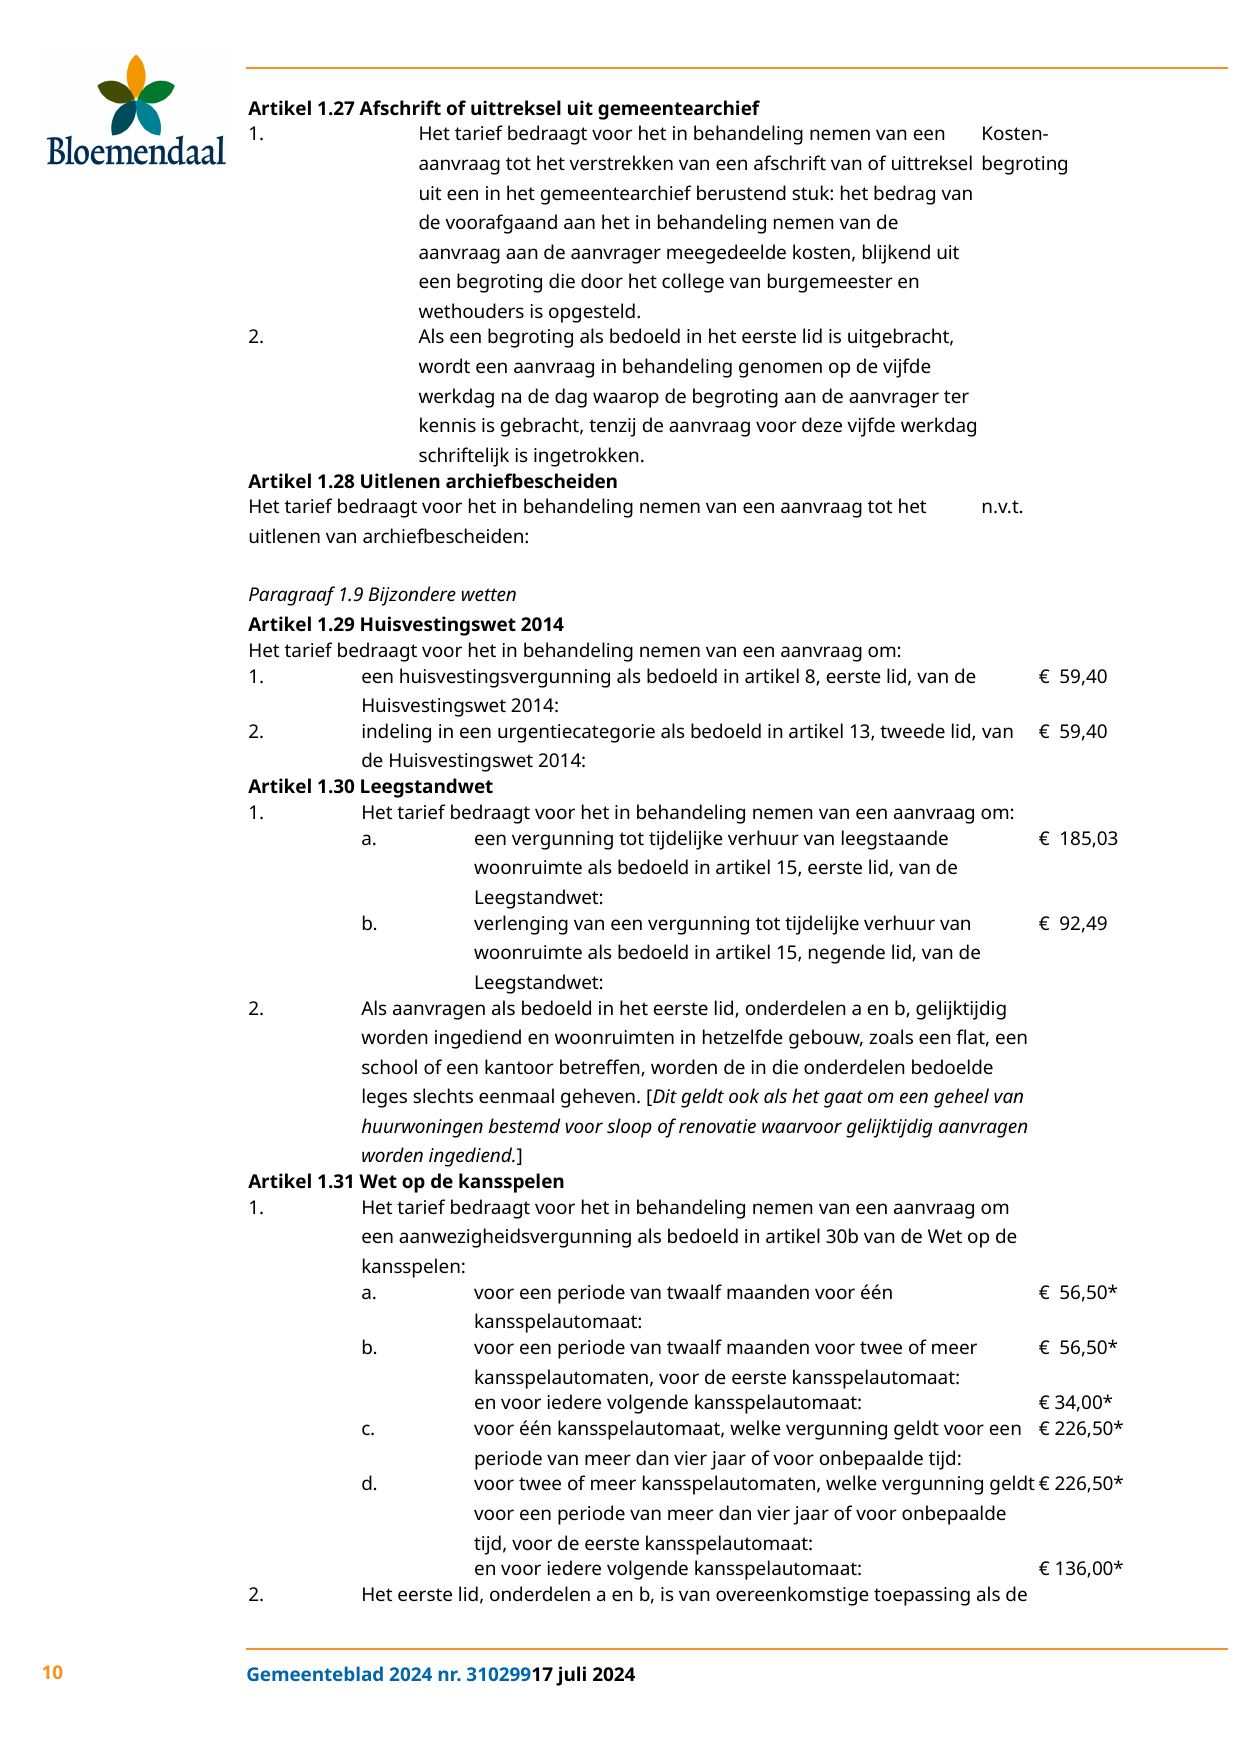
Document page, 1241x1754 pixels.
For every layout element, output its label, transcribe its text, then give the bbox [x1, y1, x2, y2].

table_cell voor een periode van twaalf maanden voor één kansspelautomaat: [474, 1279, 1039, 1334]
table_cell d. [361, 1471, 474, 1556]
table_cell € 226,50* [1039, 1415, 1152, 1471]
table_cell [248, 1471, 361, 1556]
table_cell 2. [248, 1581, 361, 1607]
table_cell € 59,40 [1039, 718, 1152, 773]
table_cell [1039, 1168, 1152, 1194]
table_cell € 136,00* [1039, 1556, 1152, 1581]
table_cell [1039, 799, 1152, 825]
table_cell [1039, 637, 1152, 663]
table_cell a. [361, 1279, 474, 1334]
table_cell [248, 1390, 361, 1415]
table_cell [248, 1279, 361, 1334]
table_cell [1039, 1194, 1152, 1279]
table_cell [248, 1334, 361, 1389]
table_cell 1. [248, 121, 418, 324]
table_cell 2. [248, 718, 361, 773]
table_cell [1039, 995, 1152, 1168]
table_cell Als aanvragen als bedoeld in het eerste lid, onderdelen a en b, gelijktijdig worden ingediend en woonruimten in hetzelfde gebouw, zoals een flat, een school of een kantoor betreffen, worden de in die onderdelen bedoelde leges slechts eenmaal geheven. [Dit geldt ook als het gaat om een geheel van huurwoningen bestemd voor sloop of renovatie waarvoor gelijktijdig aanvragen worden ingediend.] [361, 995, 1039, 1168]
table_header Artikel 1.29 Huisvestingswet 2014 [248, 611, 1039, 637]
picture [41, 47, 231, 172]
table_cell n.v.t. [981, 494, 1152, 549]
table_cell [248, 825, 361, 910]
table_cell € 92,49 [1039, 910, 1152, 995]
table_cell Als een begroting als bedoeld in het eerste lid is uitgebracht, wordt een aanvraag in behandeling genomen op de vijfde werkdag na de dag waarop de begroting aan de aanvrager ter kennis is gebracht, tenzij de aanvraag voor deze vijfde werkdag schriftelijk is ingetrokken. [418, 324, 981, 468]
table_cell [981, 468, 1152, 493]
table_cell voor een periode van twaalf maanden voor twee of meer kansspelautomaten, voor de eerste kansspelautomaat: [474, 1334, 1039, 1389]
table_cell [361, 1556, 474, 1581]
table_cell [981, 95, 1152, 121]
table_cell € 226,50* [1039, 1471, 1152, 1556]
table_cell en voor iedere volgende kansspelautomaat: [474, 1556, 1039, 1581]
table_cell een huisvestingsvergunning als bedoeld in artikel 8, eerste lid, van de Huisvestingswet 2014: [361, 663, 1039, 718]
table_cell € 56,50* [1039, 1279, 1152, 1334]
table_cell € 34,00* [1039, 1390, 1152, 1415]
table_cell Artikel 1.28 Uitlenen archiefbescheiden [248, 468, 981, 493]
table_cell Kosten- begroting [981, 121, 1152, 324]
table_cell 1. [248, 799, 361, 825]
table_cell 1. [248, 663, 361, 718]
table_cell Het tarief bedraagt voor het in behandeling nemen van een aanvraag tot het uitlenen van archiefbescheiden: [248, 494, 981, 549]
table_cell voor twee of meer kansspelautomaten, welke vergunning geldt voor een periode van meer dan vier jaar of voor onbepaalde tijd, voor de eerste kansspelautomaat: [474, 1471, 1039, 1556]
table_cell verlenging van een vergunning tot tijdelijke verhuur van woonruimte als bedoeld in artikel 15, negende lid, van de Leegstandwet: [474, 910, 1039, 995]
table_cell Het tarief bedraagt voor het in behandeling nemen van een aanvraag om: [248, 637, 1039, 663]
table_cell [361, 1390, 474, 1415]
table_cell [248, 910, 361, 995]
table_cell 2. [248, 324, 418, 468]
table_cell 1. [248, 1194, 361, 1279]
table_cell Artikel 1.30 Leegstandwet [248, 774, 1039, 799]
table_cell c. [361, 1415, 474, 1471]
table_cell [1039, 774, 1152, 799]
table_cell € 56,50* [1039, 1334, 1152, 1389]
table_cell b. [361, 1334, 474, 1389]
table_cell indeling in een urgentiecategorie als bedoeld in artikel 13, tweede lid, van de Huisvestingswet 2014: [361, 718, 1039, 773]
table_cell [248, 1556, 361, 1581]
table_cell en voor iedere volgende kansspelautomaat: [474, 1390, 1039, 1415]
table_header [1039, 611, 1152, 637]
table_cell 2. [248, 995, 361, 1168]
text Paragraaf 1.9 Bijzondere wetten [248, 582, 1152, 607]
table_cell [248, 1415, 361, 1471]
table_cell Het tarief bedraagt voor het in behandeling nemen van een aanvraag om een aanwezigheidsvergunning als bedoeld in artikel 30b van de Wet op de kansspelen: [361, 1194, 1039, 1279]
table_cell Het tarief bedraagt voor het in behandeling nemen van een aanvraag tot het verstrekken van een afschrift van of uittreksel uit een in het gemeentearchief berustend stuk: het bedrag van de voorafgaand aan het in behandeling nemen van de aanvraag aan de aanvrager meegedeelde kosten, blijkend uit een begroting die door het college van burgemeester en wethouders is opgesteld. [418, 121, 981, 324]
table_cell Het eerste lid, onderdelen a en b, is van overeenkomstige toepassing als de [361, 1581, 1039, 1607]
table_cell Artikel 1.27 Afschrift of uittreksel uit gemeentearchief [248, 95, 981, 121]
table_cell [981, 324, 1152, 468]
table_cell € 59,40 [1039, 663, 1152, 718]
table_cell [1039, 1581, 1152, 1607]
table_cell Artikel 1.31 Wet op de kansspelen [248, 1168, 1039, 1194]
table_cell voor één kansspelautomaat, welke vergunning geldt voor een periode van meer dan vier jaar of voor onbepaalde tijd: [474, 1415, 1039, 1471]
table_cell b. [361, 910, 474, 995]
table_cell a. [361, 825, 474, 910]
table_cell Het tarief bedraagt voor het in behandeling nemen van een aanvraag om: [361, 799, 1039, 825]
table_cell € 185,03 [1039, 825, 1152, 910]
table_cell een vergunning tot tijdelijke verhuur van leegstaande woonruimte als bedoeld in artikel 15, eerste lid, van de Leegstandwet: [474, 825, 1039, 910]
